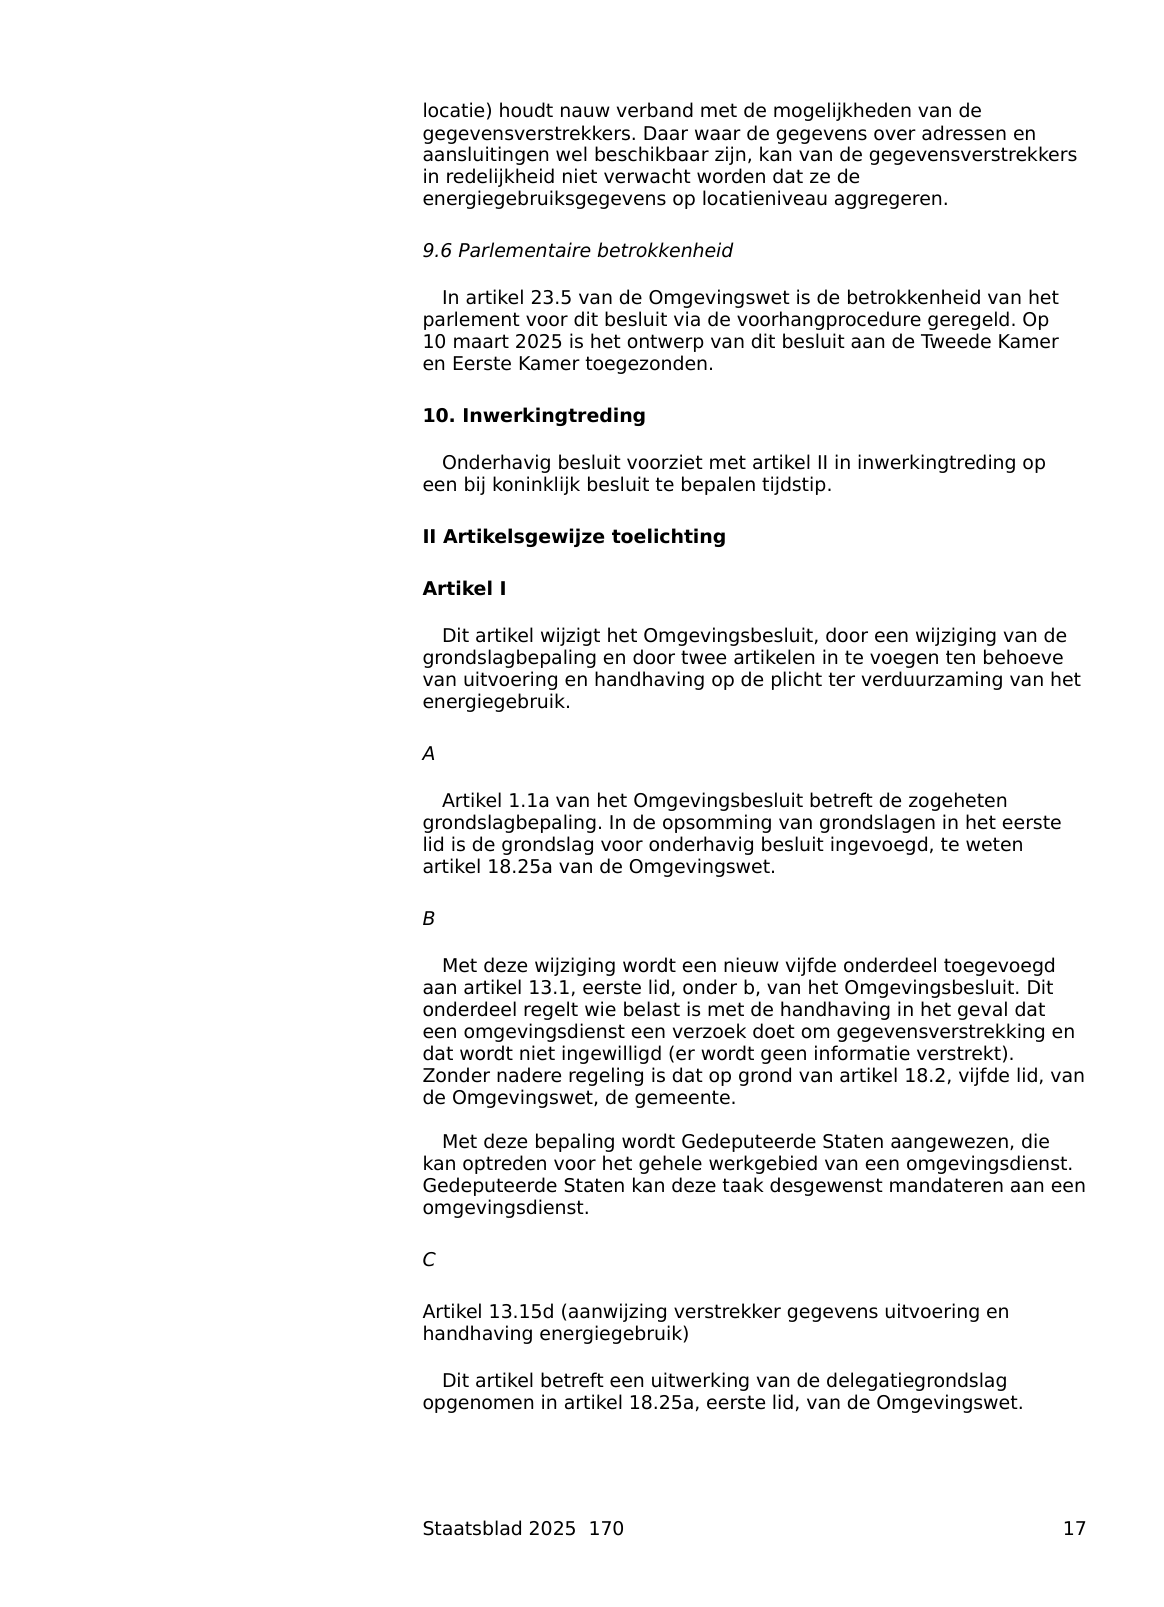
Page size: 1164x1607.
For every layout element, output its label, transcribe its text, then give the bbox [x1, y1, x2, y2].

text In artikel 23.5 van de Omgevingswet is de betrokkenheid van het parlement voor dit besluit via de voorhangprocedure geregeld. Op 10 maart 2025 is het ontwerp van dit besluit aan de Tweede Kamer en Eerste Kamer toegezonden. [422, 287, 1087, 375]
text locatie) houdt nauw verband met de mogelijkheden van de gegevensverstrekkers. Daar waar de gegevens over adressen en aansluitingen wel beschikbaar zijn, kan van de gegevensverstrekkers in redelijkheid niet verwacht worden dat ze de energiegebruiksgegevens op locatieniveau aggregeren. [422, 100, 1087, 210]
subtitle C [422, 1249, 1087, 1271]
text Met deze bepaling wordt Gedeputeerde Staten aangewezen, die kan optreden voor het gehele werkgebied van een omgevingsdienst. Gedeputeerde Staten kan deze taak desgewenst mandateren aan een omgevingsdienst. [422, 1131, 1087, 1219]
subtitle II Artikelsgewijze toelichting [422, 526, 1087, 548]
subtitle 9.6 Parlementaire betrokkenheid [422, 240, 1087, 262]
subtitle B [422, 908, 1087, 930]
subtitle 10. Inwerkingtreding [422, 405, 1087, 427]
text Dit artikel betreft een uitwerking van de delegatiegrondslag opgenomen in artikel 18.25a, eerste lid, van de Omgevingswet. [422, 1370, 1087, 1414]
subtitle A [422, 743, 1087, 765]
subtitle Artikel I [422, 578, 1087, 600]
text Dit artikel wijzigt het Omgevingsbesluit, door een wijziging van de grondslagbepaling en door twee artikelen in te voegen ten behoeve van uitvoering en handhaving op de plicht ter verduurzaming van het energiegebruik. [422, 625, 1087, 713]
subtitle Artikel 13.15d (aanwijzing verstrekker gegevens uitvoering en handhaving energiegebruik) [422, 1301, 1087, 1345]
text Artikel 1.1a van het Omgevingsbesluit betreft de zogeheten grondslagbepaling. In de opsomming van grondslagen in het eerste lid is de grondslag voor onderhavig besluit ingevoegd, te weten artikel 18.25a van de Omgevingswet. [422, 790, 1087, 878]
text Onderhavig besluit voorziet met artikel II in inwerkingtreding op een bij koninklijk besluit te bepalen tijdstip. [422, 452, 1087, 496]
text Met deze wijziging wordt een nieuw vijfde onderdeel toegevoegd aan artikel 13.1, eerste lid, onder b, van het Omgevingsbesluit. Dit onderdeel regelt wie belast is met de handhaving in het geval dat een omgevingsdienst een verzoek doet om gegevensverstrekking en dat wordt niet ingewilligd (er wordt geen informatie verstrekt). Zonder nadere regeling is dat op grond van artikel 18.2, vijfde lid, van de Omgevingswet, de gemeente. [422, 955, 1087, 1109]
